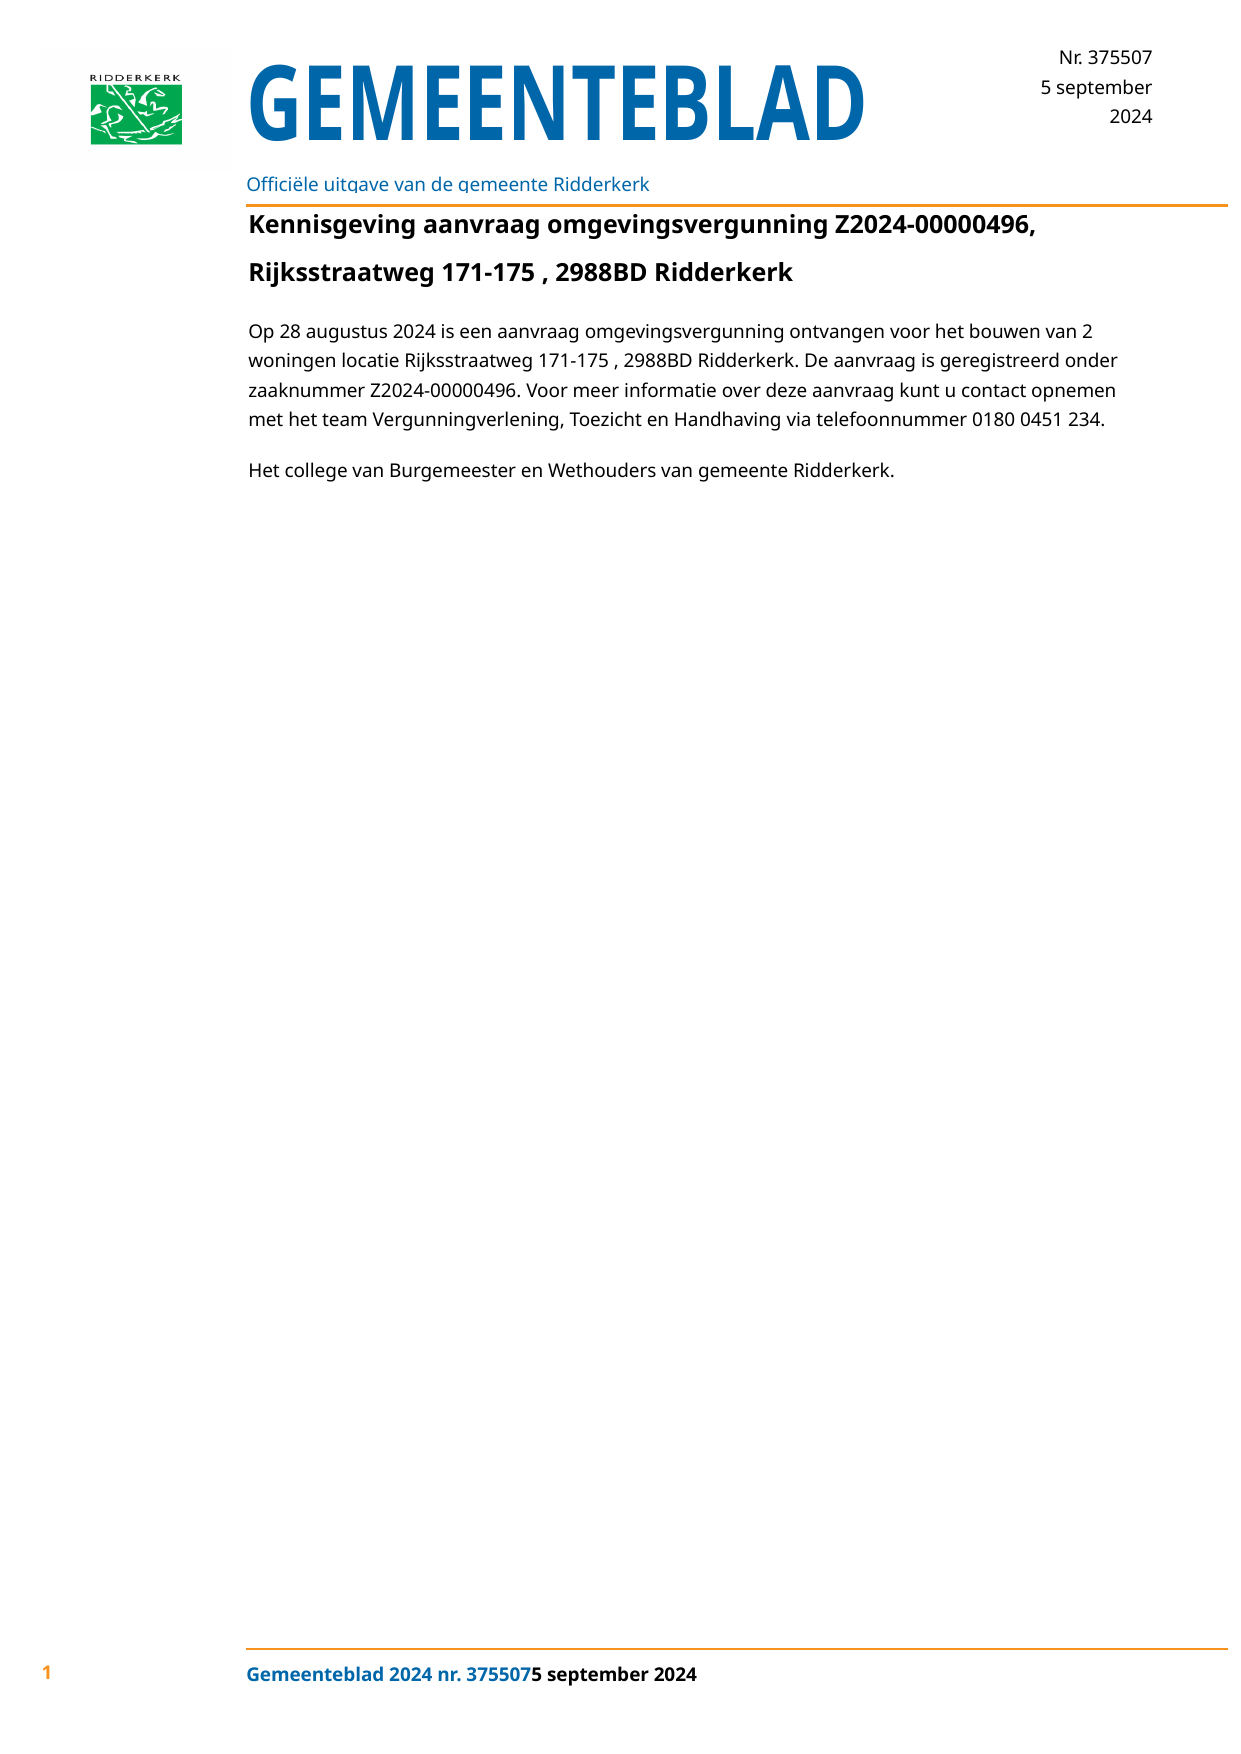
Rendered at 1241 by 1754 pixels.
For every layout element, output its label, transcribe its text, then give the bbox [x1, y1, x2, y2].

text Het college van Burgemeester en Wethouders van gemeente Ridderkerk. [248, 457, 1152, 483]
text Op 28 augustus 2024 is een aanvraag omgevingsvergunning ontvangen voor het bouwen van 2 woningen locatie Rijksstraatweg 171-175 , 2988BD Ridderkerk. De aanvraag is geregistreerd onder zaaknummer Z2024-00000496. Voor meer informatie over deze aanvraag kunt u contact opnemen met het team Vergunningverlening, Toezicht en Handhaving via telefoonnummer 0180 0451 234. [248, 318, 1152, 432]
text Kennisgeving aanvraag omgevingsvergunning Z2024-00000496, Rijksstraatweg 171-175 , 2988BD Ridderkerk [248, 207, 1152, 288]
picture [41, 47, 231, 172]
